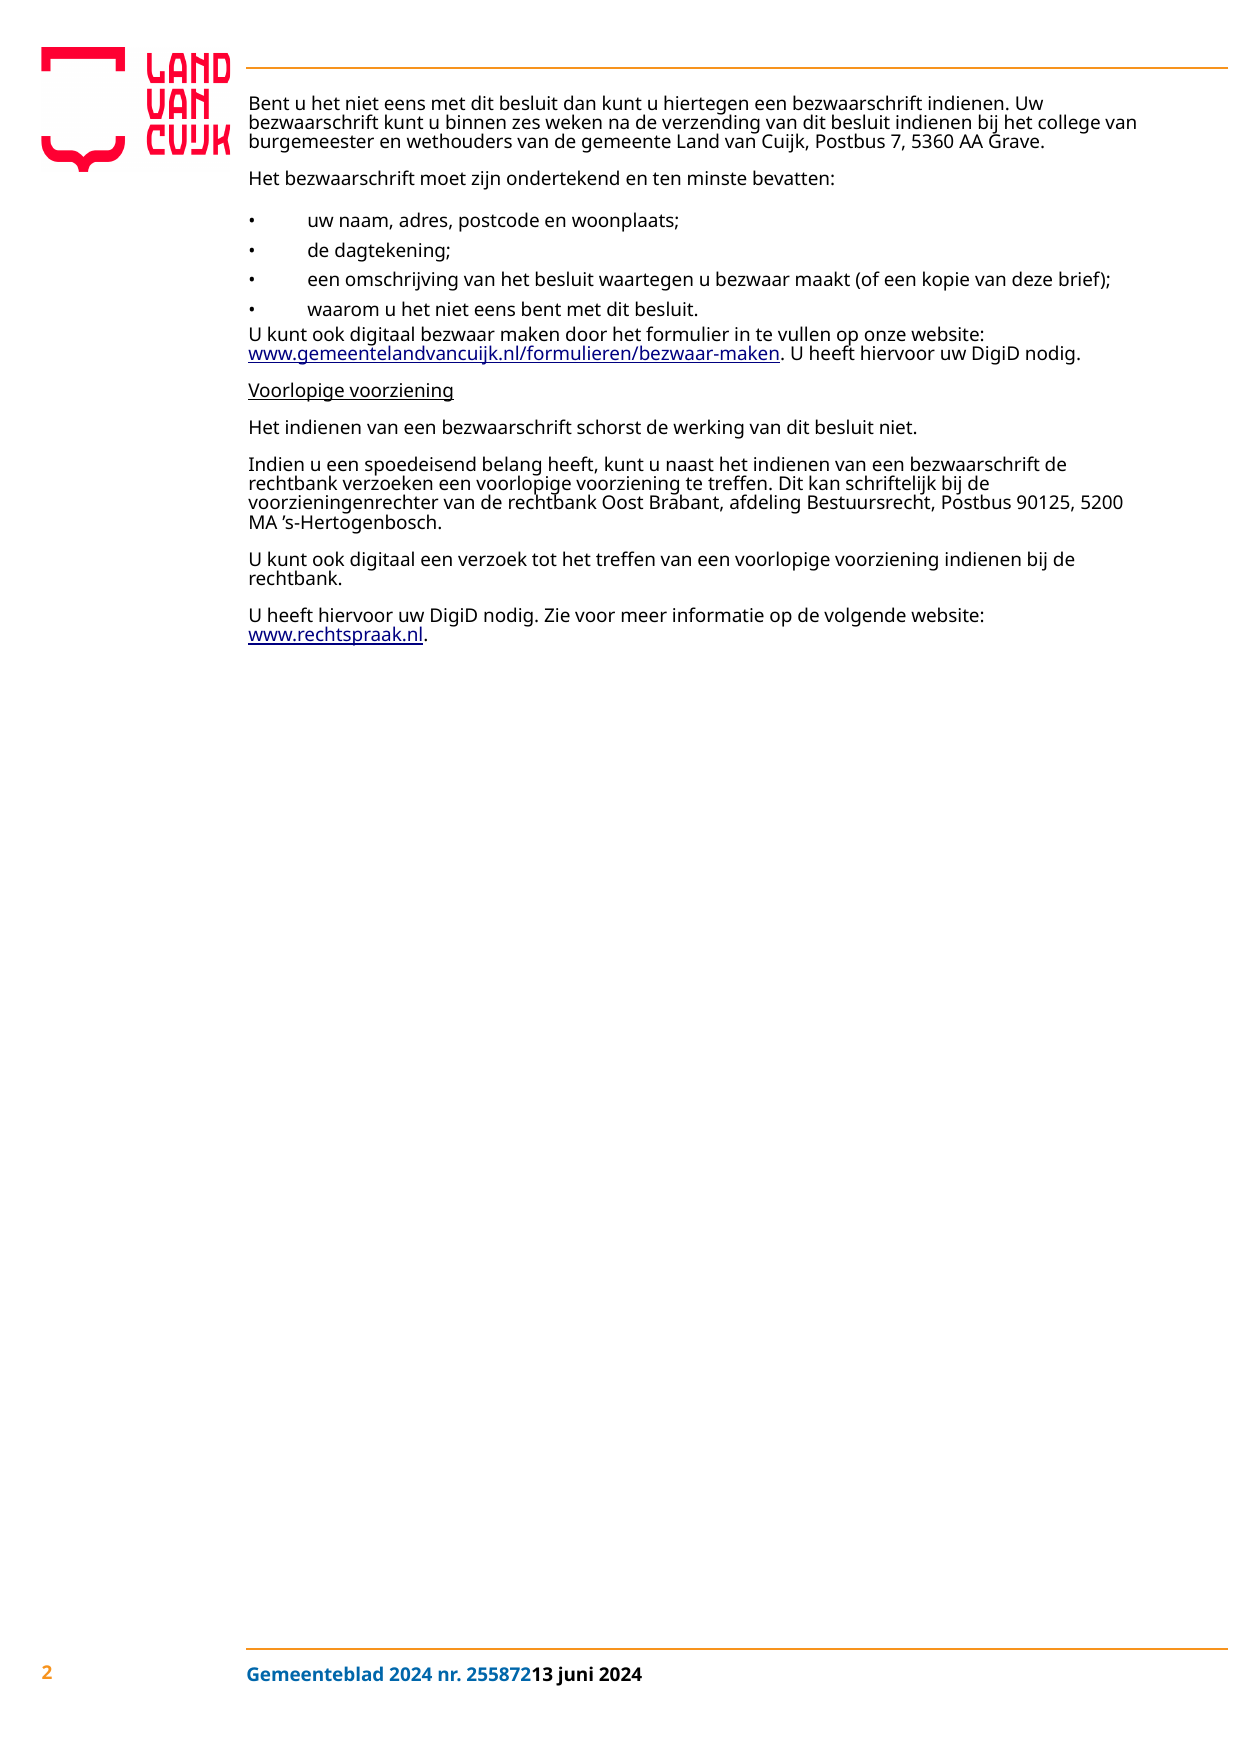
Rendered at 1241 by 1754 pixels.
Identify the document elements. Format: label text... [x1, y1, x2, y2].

list de dagtekening; [248, 237, 1152, 263]
text Het indienen van een bezwaarschrift schorst de werking van dit besluit niet. [248, 419, 1152, 438]
picture [41, 47, 231, 172]
text Bent u het niet eens met dit besluit dan kunt u hiertegen een bezwaarschrift indienen. Uw bezwaarschrift kunt u binnen zes weken na de verzending van dit besluit indienen bij het college van burgemeester en wethouders van de gemeente Land van Cuijk, Postbus 7, 5360 AA Grave. [248, 95, 1152, 153]
text Voorlopige voorziening [248, 382, 1152, 401]
list waarom u het niet eens bent met dit besluit. [248, 296, 1152, 322]
list uw naam, adres, postcode en woonplaats; [248, 207, 1152, 233]
text Indien u een spoedeisend belang heeft, kunt u naast het indienen van een bezwaarschrift de rechtbank verzoeken een voorlopige voorziening te treffen. Dit kan schriftelijk bij de voorzieningenrechter van de rechtbank Oost Brabant, afdeling Bestuursrecht, Postbus 90125, 5200 MA ’s-Hertogenbosch. [248, 456, 1152, 533]
text U kunt ook digitaal bezwaar maken door het formulier in te vullen op onze website: www.gemeentelandvancuijk.nl/formulieren/bezwaar-maken. U heeft hiervoor uw DigiD nodig. [248, 326, 1152, 364]
text U kunt ook digitaal een verzoek tot het treffen van een voorlopige voorziening indienen bij de rechtbank. [248, 551, 1152, 589]
text Het bezwaarschrift moet zijn ondertekend en ten minste bevatten: [248, 170, 1152, 189]
list een omschrijving van het besluit waartegen u bezwaar maakt (of een kopie van deze brief); [248, 266, 1152, 292]
text U heeft hiervoor uw DigiD nodig. Zie voor meer informatie op de volgende website: www.rechtspraak.nl. [248, 607, 1152, 645]
